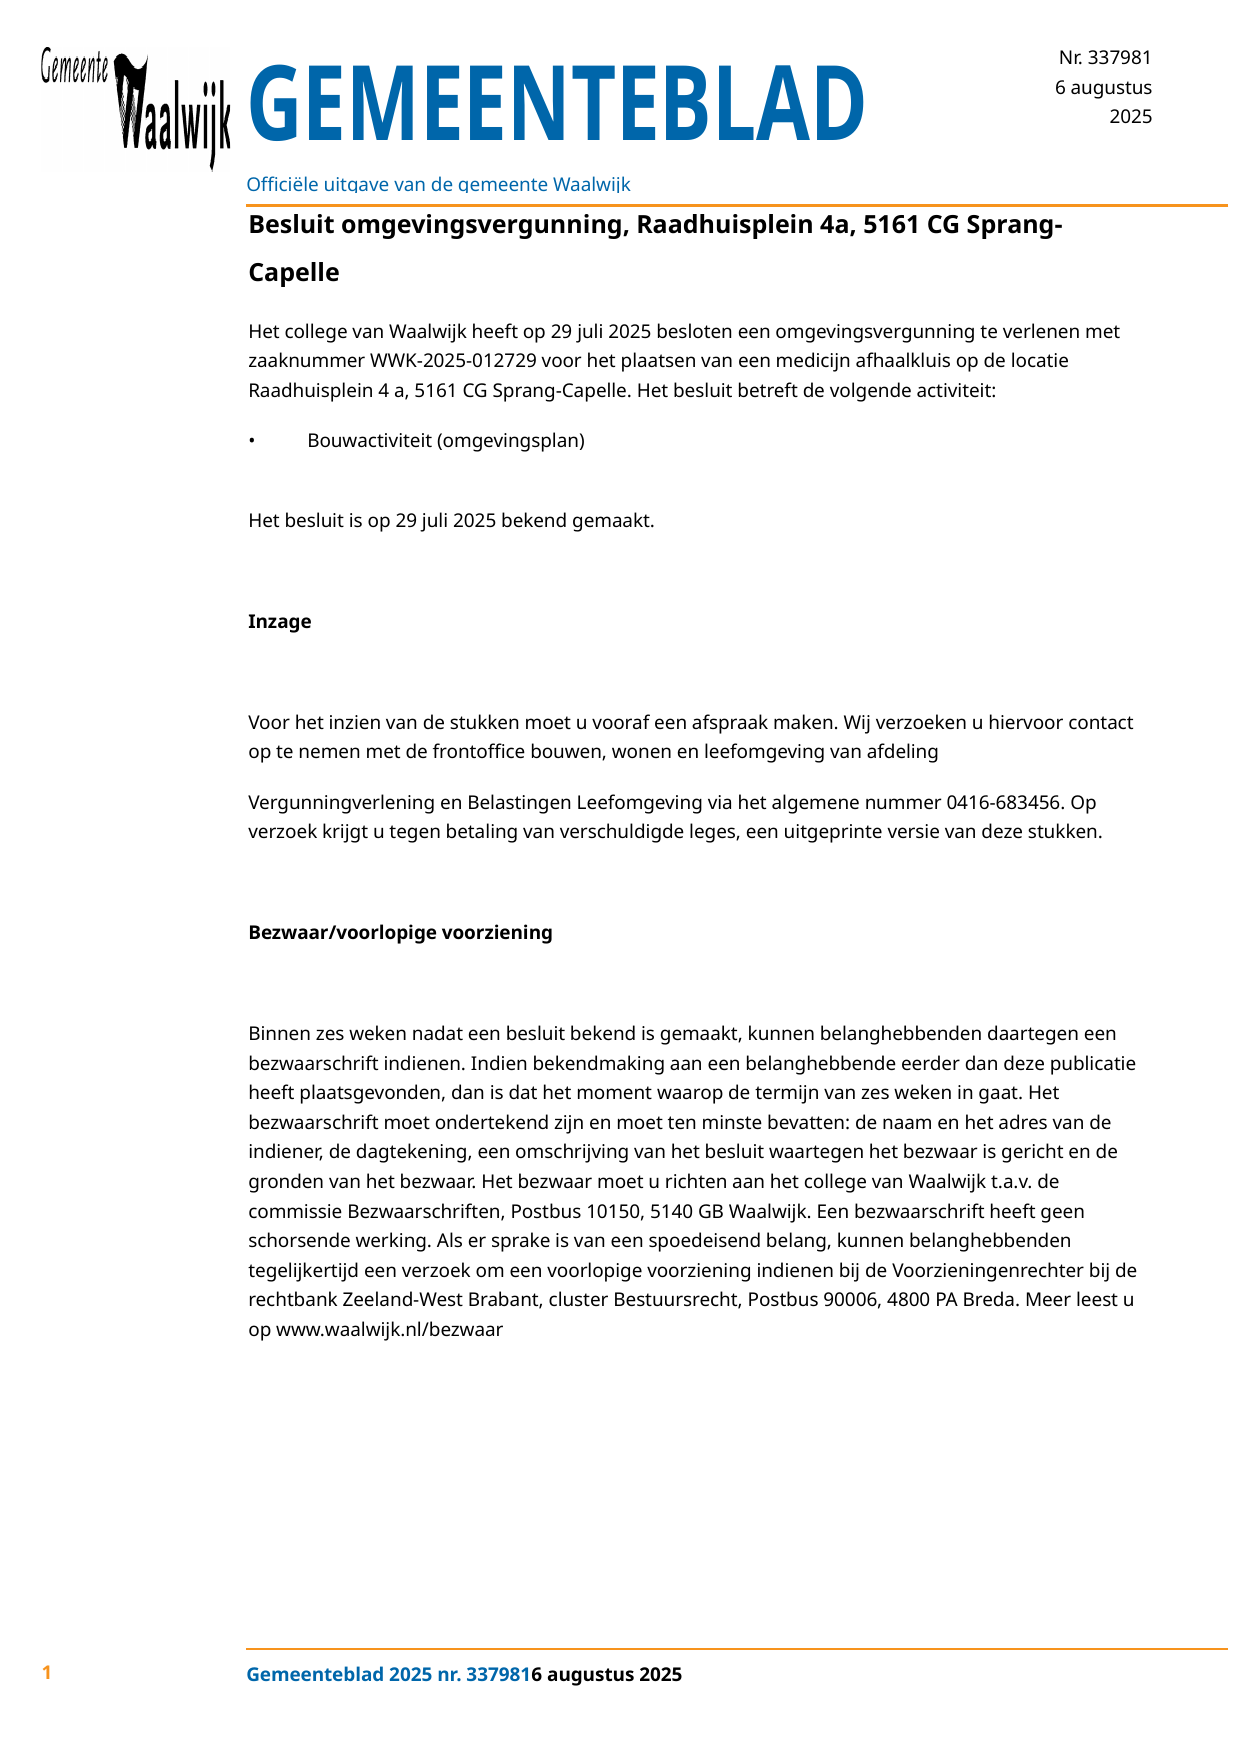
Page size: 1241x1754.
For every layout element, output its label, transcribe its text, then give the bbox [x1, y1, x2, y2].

text Vergunningverlening en Belastingen Leefomgeving via het algemene nummer 0416-683456. Op verzoek krijgt u tegen betaling van verschuldigde leges, een uitgeprinte versie van deze stukken. [248, 789, 1152, 844]
text Voor het inzien van de stukken moet u vooraf een afspraak maken. Wij verzoeken u hiervoor contact op te nemen met de frontoffice bouwen, wonen en leefomgeving van afdeling [248, 709, 1152, 764]
text Besluit omgevingsvergunning, Raadhuisplein 4a, 5161 CG Sprang-Capelle [248, 207, 1152, 288]
text Bezwaar/voorlopige voorziening [248, 919, 1152, 945]
picture [41, 47, 231, 172]
list Bouwactiviteit (omgevingsplan) [248, 427, 1152, 453]
text Het college van Waalwijk heeft op 29 juli 2025 besloten een omgevingsvergunning te verlenen met zaaknummer WWK-2025-012729 voor het plaatsen van een medicijn afhaalkluis op de locatie Raadhuisplein 4 a, 5161 CG Sprang-Capelle. Het besluit betreft de volgende activiteit: [248, 318, 1152, 403]
text Het besluit is op 29 juli 2025 bekend gemaakt. [248, 507, 1152, 533]
text Inzage [248, 608, 1152, 634]
text Binnen zes weken nadat een besluit bekend is gemaakt, kunnen belanghebbenden daartegen een bezwaarschrift indienen. Indien bekendmaking aan een belanghebbende eerder dan deze publicatie heeft plaatsgevonden, dan is dat het moment waarop de termijn van zes weken in gaat. Het bezwaarschrift moet ondertekend zijn en moet ten minste bevatten: de naam en het adres van de indiener, de dagtekening, een omschrijving van het besluit waartegen het bezwaar is gericht en de gronden van het bezwaar. Het bezwaar moet u richten aan het college van Waalwijk t.a.v. de commissie Bezwaarschriften, Postbus 10150, 5140 GB Waalwijk. Een bezwaarschrift heeft geen schorsende werking. Als er sprake is van een spoedeisend belang, kunnen belanghebbenden tegelijkertijd een verzoek om een voorlopige voorziening indienen bij de Voorzieningenrechter bij de rechtbank Zeeland-West Brabant, cluster Bestuursrecht, Postbus 90006, 4800 PA Breda. Meer leest u op www.waalwijk.nl/bezwaar [248, 1020, 1152, 1342]
